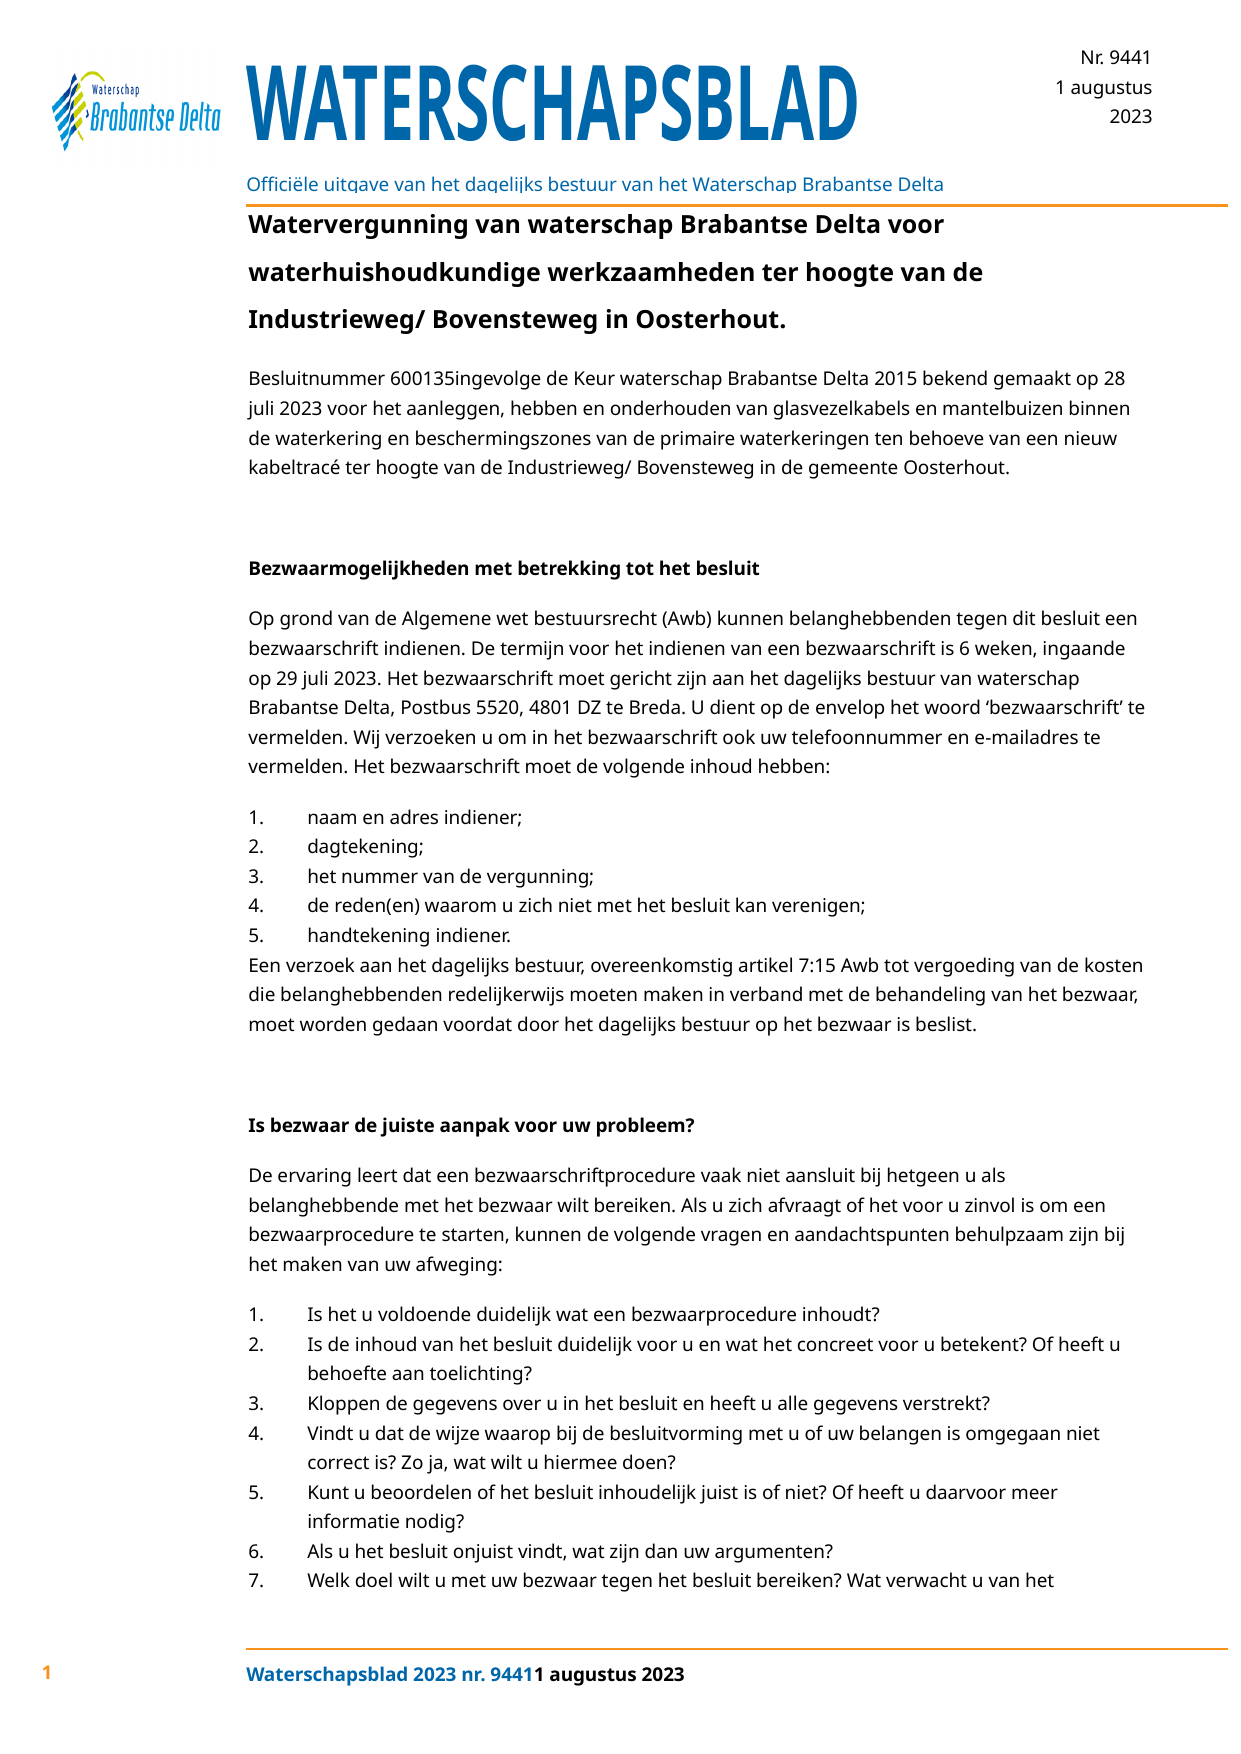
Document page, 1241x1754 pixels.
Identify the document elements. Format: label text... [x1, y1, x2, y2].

text Besluitnummer 600135ingevolge de Keur waterschap Brabantse Delta 2015 bekend gemaakt op 28 juli 2023 voor het aanleggen, hebben en onderhouden van glasvezelkabels en mantelbuizen binnen de waterkering en beschermingszones van de primaire waterkeringen ten behoeve van een nieuw kabeltracé ter hoogte van de Industrieweg/ Bovensteweg in de gemeente Oosterhout. [248, 366, 1152, 480]
text De ervaring leert dat een bezwaarschriftprocedure vaak niet aansluit bij hetgeen u als belanghebbende met het bezwaar wilt bereiken. Als u zich afvraagt of het voor u zinvol is om een bezwaarprocedure te starten, kunnen de volgende vragen en aandachtspunten behulpzaam zijn bij het maken van uw afweging: [248, 1162, 1152, 1277]
list Welk doel wilt u met uw bezwaar tegen het besluit bereiken? Wat verwacht u van het [248, 1568, 1152, 1593]
text Watervergunning van waterschap Brabantse Delta voor waterhuishoudkundige werkzaamheden ter hoogte van de Industrieweg/ Bovensteweg in Oosterhout. [248, 207, 1152, 336]
list de reden(en) waarom u zich niet met het besluit kan verenigen; [248, 893, 1152, 918]
list Vindt u dat de wijze waarop bij de besluitvorming met u of uw belangen is omgegaan niet correct is? Zo ja, wat wilt u hiermee doen? [248, 1420, 1152, 1475]
list Kloppen de gegevens over u in het besluit en heeft u alle gegevens verstrekt? [248, 1390, 1152, 1416]
picture [41, 47, 231, 172]
text Een verzoek aan het dagelijks bestuur, overeenkomstig artikel 7:15 Awb tot vergoeding van de kosten die belanghebbenden redelijkerwijs moeten maken in verband met de behandeling van het bezwaar, moet worden gedaan voordat door het dagelijks bestuur op het bezwaar is beslist. [248, 952, 1152, 1037]
text Is bezwaar de juiste aanpak voor uw probleem? [248, 1112, 1152, 1137]
text Op grond van de Algemene wet bestuursrecht (Awb) kunnen belanghebbenden tegen dit besluit een bezwaarschrift indienen. De termijn voor het indienen van een bezwaarschrift is 6 weken, ingaande op 29 juli 2023. Het bezwaarschrift moet gericht zijn aan het dagelijks bestuur van waterschap Brabantse Delta, Postbus 5520, 4801 DZ te Breda. U dient op de envelop het woord ‘bezwaarschrift’ te vermelden. Wij verzoeken u om in het bezwaarschrift ook uw telefoonnummer en e‑mailadres te vermelden. Het bezwaarschrift moet de volgende inhoud hebben: [248, 606, 1152, 779]
list Is de inhoud van het besluit duidelijk voor u en wat het concreet voor u betekent? Of heeft u behoefte aan toelichting? [248, 1331, 1152, 1386]
list handtekening indiener. [248, 922, 1152, 948]
list het nummer van de vergunning; [248, 863, 1152, 889]
text Bezwaarmogelijkheden met betrekking tot het besluit [248, 555, 1152, 581]
list Kunt u beoordelen of het besluit inhoudelijk juist is of niet? Of heeft u daarvoor meer informatie nodig? [248, 1479, 1152, 1534]
list dagtekening; [248, 833, 1152, 859]
list Als u het besluit onjuist vindt, wat zijn dan uw argumenten? [248, 1538, 1152, 1564]
list Is het u voldoende duidelijk wat een bezwaarprocedure inhoudt? [248, 1301, 1152, 1327]
list naam en adres indiener; [248, 804, 1152, 829]
